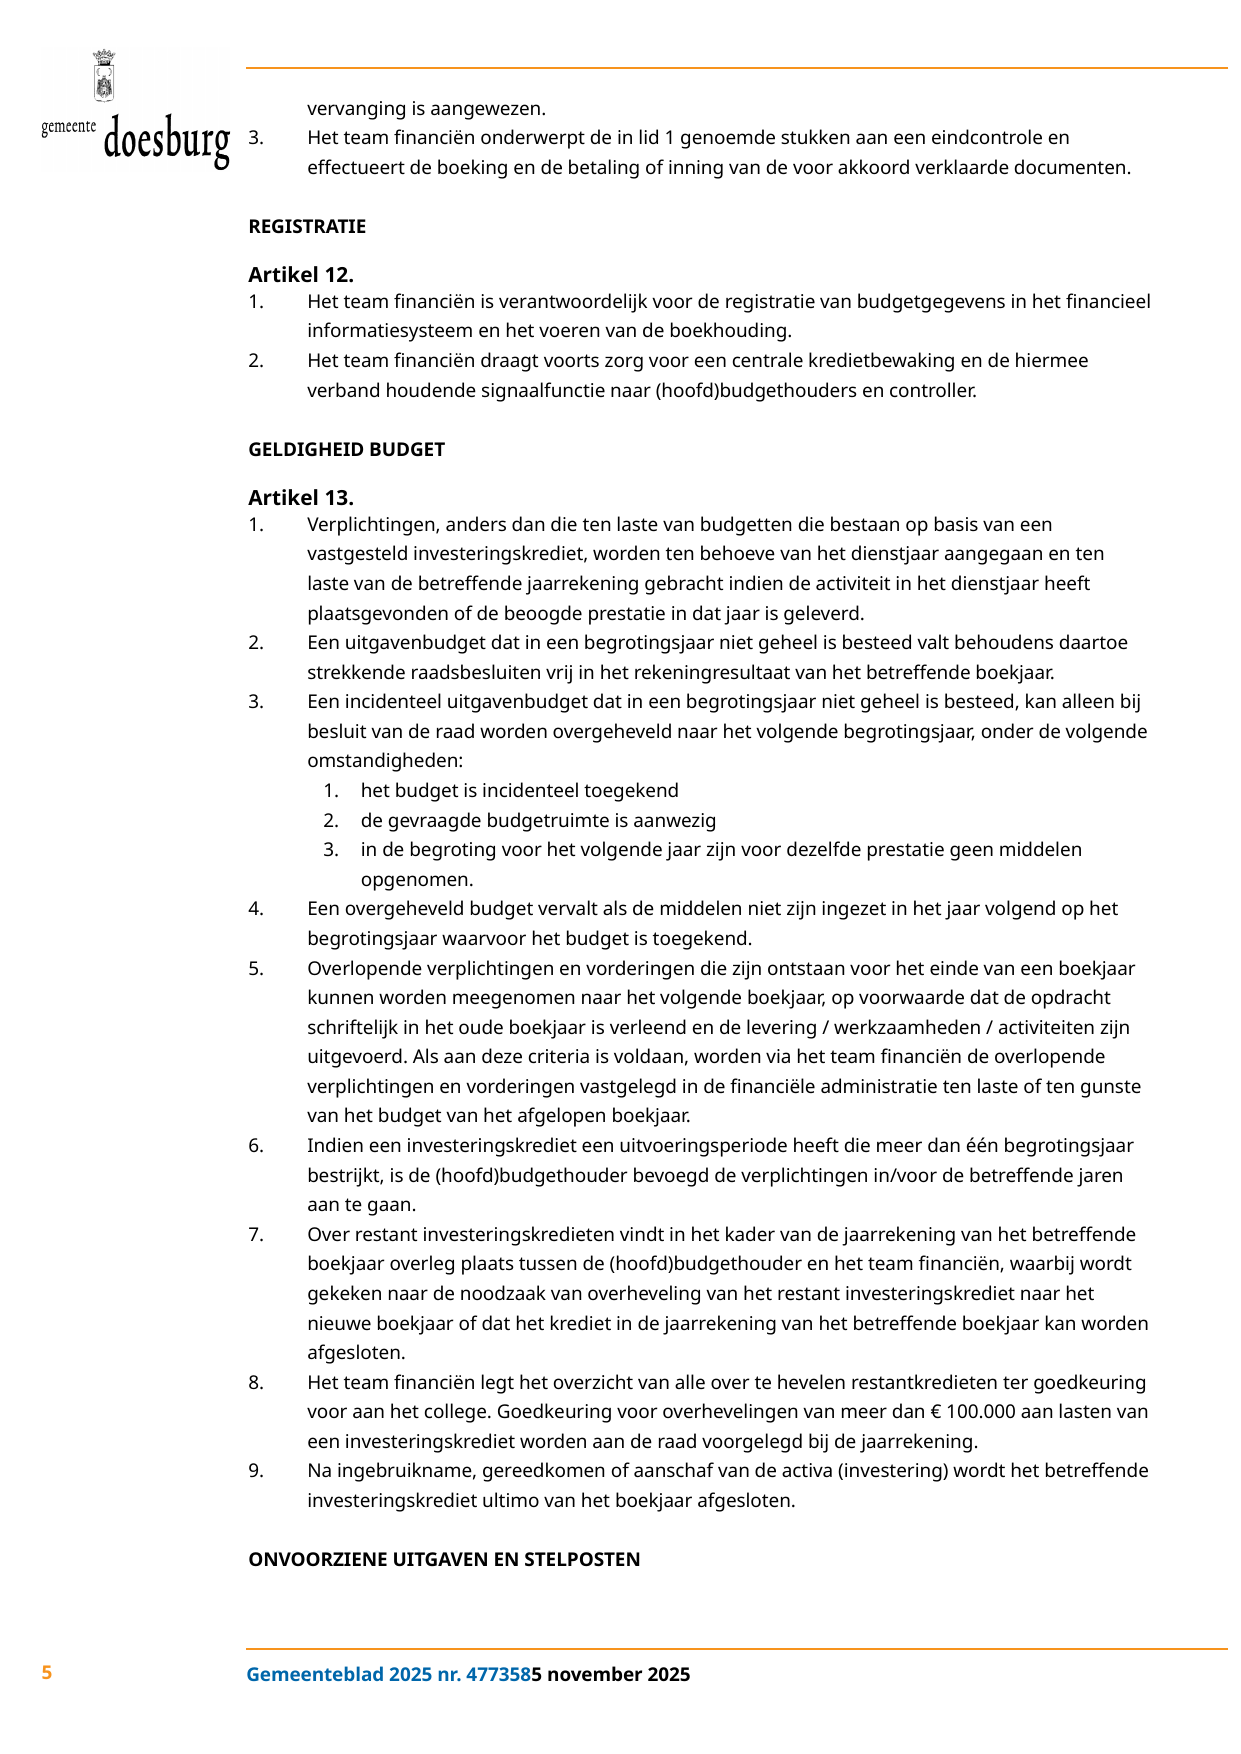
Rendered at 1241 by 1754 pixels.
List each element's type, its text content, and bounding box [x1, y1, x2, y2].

picture [41, 47, 231, 172]
list Verplichtingen, anders dan die ten laste van budgetten die bestaan op basis van een vastgesteld investeringskrediet, worden ten behoeve van het dienstjaar aangegaan en ten laste van de betreffende jaarrekening gebracht indien de activiteit in het dienstjaar heeft plaatsgevonden of de beoogde prestatie in dat jaar is geleverd. [248, 511, 1152, 626]
text GELDIGHEID BUDGET [248, 436, 1152, 462]
list vervanging is aangewezen. [248, 95, 1152, 121]
list Het team financiën legt het overzicht van alle over te hevelen restantkredieten ter goedkeuring voor aan het college. Goedkeuring voor overhevelingen van meer dan € 100.000 aan lasten van een investeringskrediet worden aan de raad voorgelegd bij de jaarrekening. [248, 1369, 1152, 1454]
list Overlopende verplichtingen en vorderingen die zijn ontstaan voor het einde van een boekjaar kunnen worden meegenomen naar het volgende boekjaar, op voorwaarde dat de opdracht schriftelijk in het oude boekjaar is verleend en de levering / werkzaamheden / activiteiten zijn uitgevoerd. Als aan deze criteria is voldaan, worden via het team financiën de overlopende verplichtingen en vorderingen vastgelegd in de financiële administratie ten laste of ten gunste van het budget van het afgelopen boekjaar. [248, 955, 1152, 1128]
list Over restant investeringskredieten vindt in het kader van de jaarrekening van het betreffende boekjaar overleg plaats tussen de (hoofd)budgethouder en het team financiën, waarbij wordt gekeken naar de noodzaak van overheveling van het restant investeringskrediet naar het nieuwe boekjaar of dat het krediet in de jaarrekening van het betreffende boekjaar kan worden afgesloten. [248, 1221, 1152, 1365]
list Indien een investeringskrediet een uitvoeringsperiode heeft die meer dan één begrotingsjaar bestrijkt, is de (hoofd)budgethouder bevoegd de verplichtingen in/voor de betreffende jaren aan te gaan. [248, 1132, 1152, 1217]
list Het team financiën draagt voorts zorg voor een centrale kredietbewaking en de hiermee verband houdende signaalfunctie naar (hoofd)budgethouders en controller. [248, 347, 1152, 403]
list de gevraagde budgetruimte is aanwezig [323, 807, 1152, 833]
list Een incidenteel uitgavenbudget dat in een begrotingsjaar niet geheel is besteed, kan alleen bij besluit van de raad worden overgeheveld naar het volgende begrotingsjaar, onder de volgende omstandigheden: [248, 688, 1152, 773]
list Het team financiën onderwerpt de in lid 1 genoemde stukken aan een eindcontrole en effectueert de boeking en de betaling of inning van de voor akkoord verklaarde documenten. [248, 124, 1152, 180]
list Het team financiën is verantwoordelijk voor de registratie van budgetgegevens in het financieel informatiesysteem en het voeren van de boekhouding. [248, 288, 1152, 343]
text Artikel 12. [248, 260, 1152, 288]
text REGISTRATIE [248, 213, 1152, 239]
list Na ingebruikname, gereedkomen of aanschaf van de activa (investering) wordt het betreffende investeringskrediet ultimo van het boekjaar afgesloten. [248, 1458, 1152, 1513]
list het budget is incidenteel toegekend [323, 777, 1152, 803]
list Een overgeheveld budget vervalt als de middelen niet zijn ingezet in het jaar volgend op het begrotingsjaar waarvoor het budget is toegekend. [248, 896, 1152, 951]
text ONVOORZIENE UITGAVEN EN STELPOSTEN [248, 1546, 1152, 1572]
list Een uitgavenbudget dat in een begrotingsjaar niet geheel is besteed valt behoudens daartoe strekkende raadsbesluiten vrij in het rekeningresultaat van het betreffende boekjaar. [248, 629, 1152, 685]
list in de begroting voor het volgende jaar zijn voor dezelfde prestatie geen middelen opgenomen. [323, 836, 1152, 892]
text Artikel 13. [248, 483, 1152, 511]
